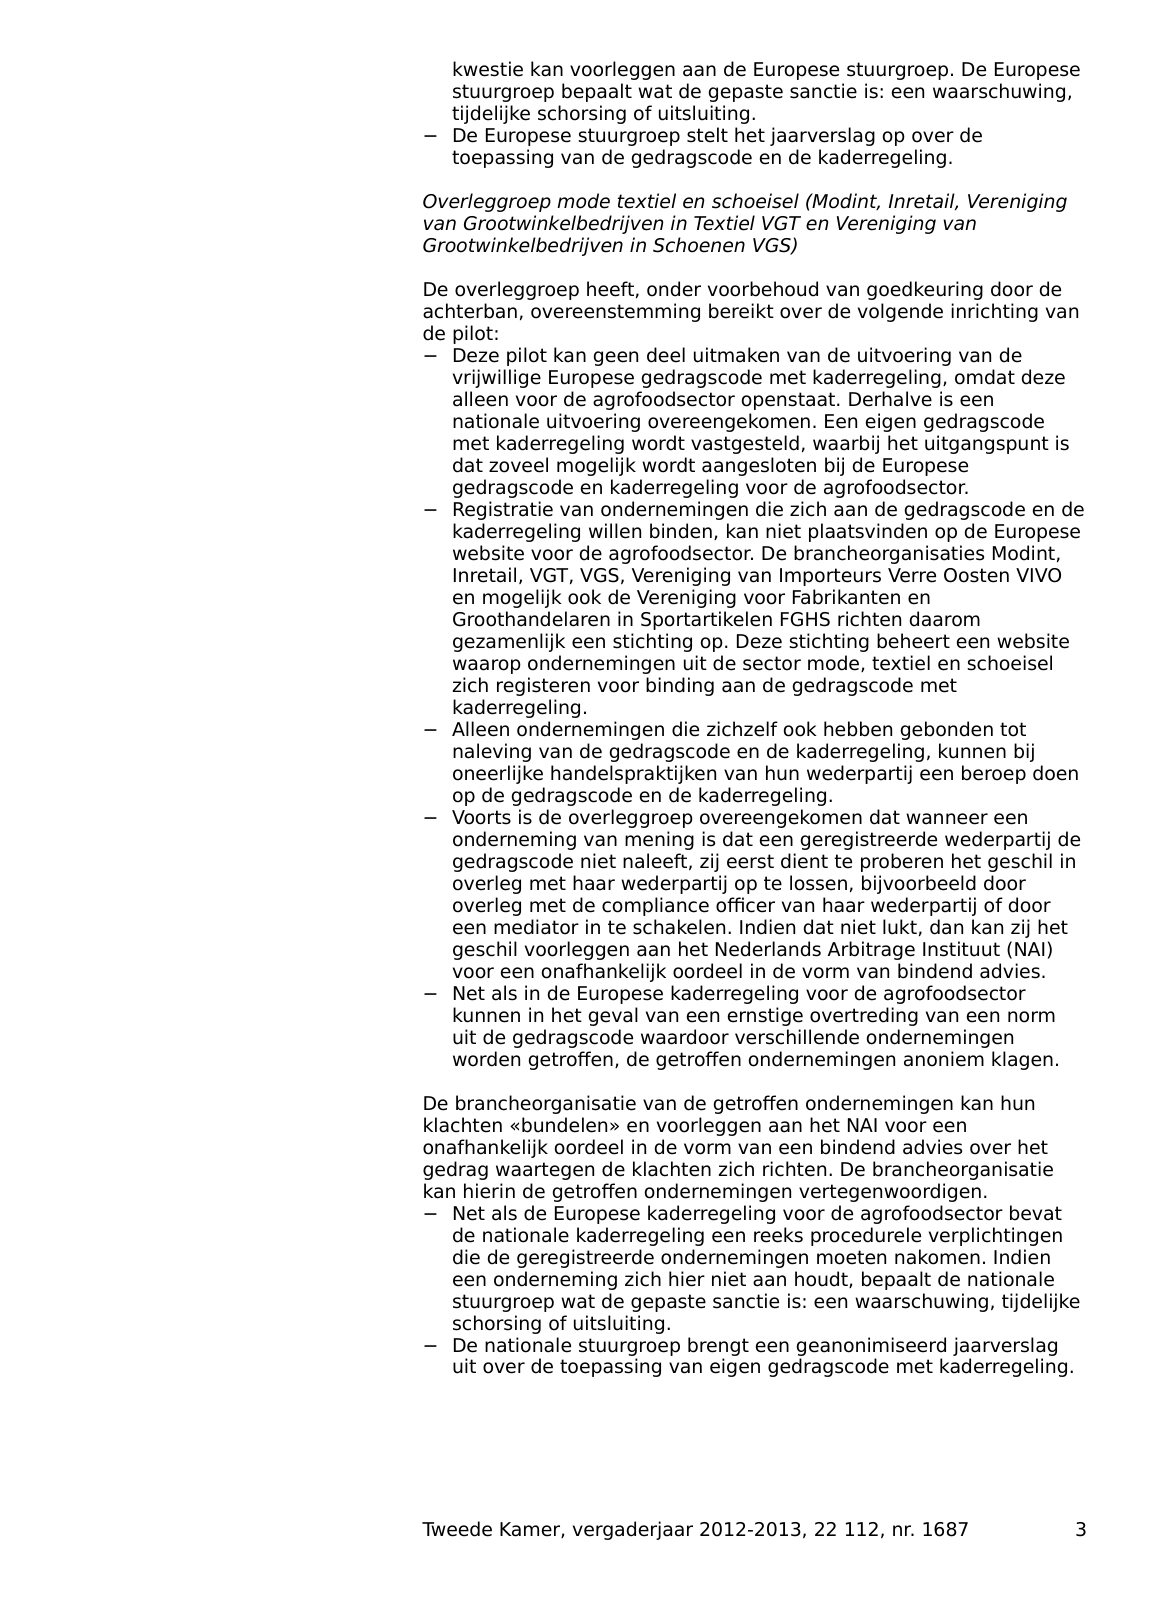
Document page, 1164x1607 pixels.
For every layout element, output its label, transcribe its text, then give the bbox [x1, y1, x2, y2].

text kwestie kan voorleggen aan de Europese stuurgroep. De Europese stuurgroep bepaalt wat de gepaste sanctie is: een waarschuwing, tijdelijke schorsing of uitsluiting. [422, 59, 1087, 125]
text − De nationale stuurgroep brengt een geanonimiseerd jaarverslag uit over de toepassing van eigen gedragscode met kaderregeling. [422, 1334, 1087, 1378]
text − Registratie van ondernemingen die zich aan de gedragscode en de kaderregeling willen binden, kan niet plaatsvinden op de Europese website voor de agrofoodsector. De brancheorganisaties Modint, Inretail, VGT, VGS, Vereniging van Importeurs Verre Oosten VIVO en mogelijk ook de Vereniging voor Fabrikanten en Groothandelaren in Sportartikelen FGHS richten daarom gezamenlijk een stichting op. Deze stichting beheert een website waarop ondernemingen uit de sector mode, textiel en schoeisel zich registeren voor binding aan de gedragscode met kaderregeling. [422, 499, 1087, 719]
text − Net als in de Europese kaderregeling voor de agrofoodsector kunnen in het geval van een ernstige overtreding van een norm uit de gedragscode waardoor verschillende ondernemingen worden getroffen, de getroffen ondernemingen anoniem klagen. [422, 983, 1087, 1071]
subtitle Overleggroep mode textiel en schoeisel (Modint, Inretail, Vereniging van Grootwinkelbedrijven in Textiel VGT en Vereniging van Grootwinkelbedrijven in Schoenen VGS) [422, 191, 1087, 257]
text De brancheorganisatie van de getroffen ondernemingen kan hun klachten «bundelen» en voorleggen aan het NAI voor een onafhankelijk oordeel in de vorm van een bindend advies over het gedrag waartegen de klachten zich richten. De brancheorganisatie kan hierin de getroffen ondernemingen vertegenwoordigen. [422, 1093, 1087, 1203]
text De overleggroep heeft, onder voorbehoud van goedkeuring door de achterban, overeenstemming bereikt over de volgende inrichting van de pilot: [422, 279, 1087, 345]
text − De Europese stuurgroep stelt het jaarverslag op over de toepassing van de gedragscode en de kaderregeling. [422, 125, 1087, 169]
text − Alleen ondernemingen die zichzelf ook hebben gebonden tot naleving van de gedragscode en de kaderregeling, kunnen bij oneerlijke handelspraktijken van hun wederpartij een beroep doen op de gedragscode en de kaderregeling. [422, 719, 1087, 807]
text − Net als de Europese kaderregeling voor de agrofoodsector bevat de nationale kaderregeling een reeks procedurele verplichtingen die de geregistreerde ondernemingen moeten nakomen. Indien een onderneming zich hier niet aan houdt, bepaalt de nationale stuurgroep wat de gepaste sanctie is: een waarschuwing, tijdelijke schorsing of uitsluiting. [422, 1203, 1087, 1334]
text − Deze pilot kan geen deel uitmaken van de uitvoering van de vrijwillige Europese gedragscode met kaderregeling, omdat deze alleen voor de agrofoodsector openstaat. Derhalve is een nationale uitvoering overeengekomen. Een eigen gedragscode met kaderregeling wordt vastgesteld, waarbij het uitgangspunt is dat zoveel mogelijk wordt aangesloten bij de Europese gedragscode en kaderregeling voor de agrofoodsector. [422, 345, 1087, 499]
text − Voorts is de overleggroep overeengekomen dat wanneer een onderneming van mening is dat een geregistreerde wederpartij de gedragscode niet naleeft, zij eerst dient te proberen het geschil in overleg met haar wederpartij op te lossen, bijvoorbeeld door overleg met de compliance officer van haar wederpartij of door een mediator in te schakelen. Indien dat niet lukt, dan kan zij het geschil voorleggen aan het Nederlands Arbitrage Instituut (NAI) voor een onafhankelijk oordeel in de vorm van bindend advies. [422, 807, 1087, 983]
